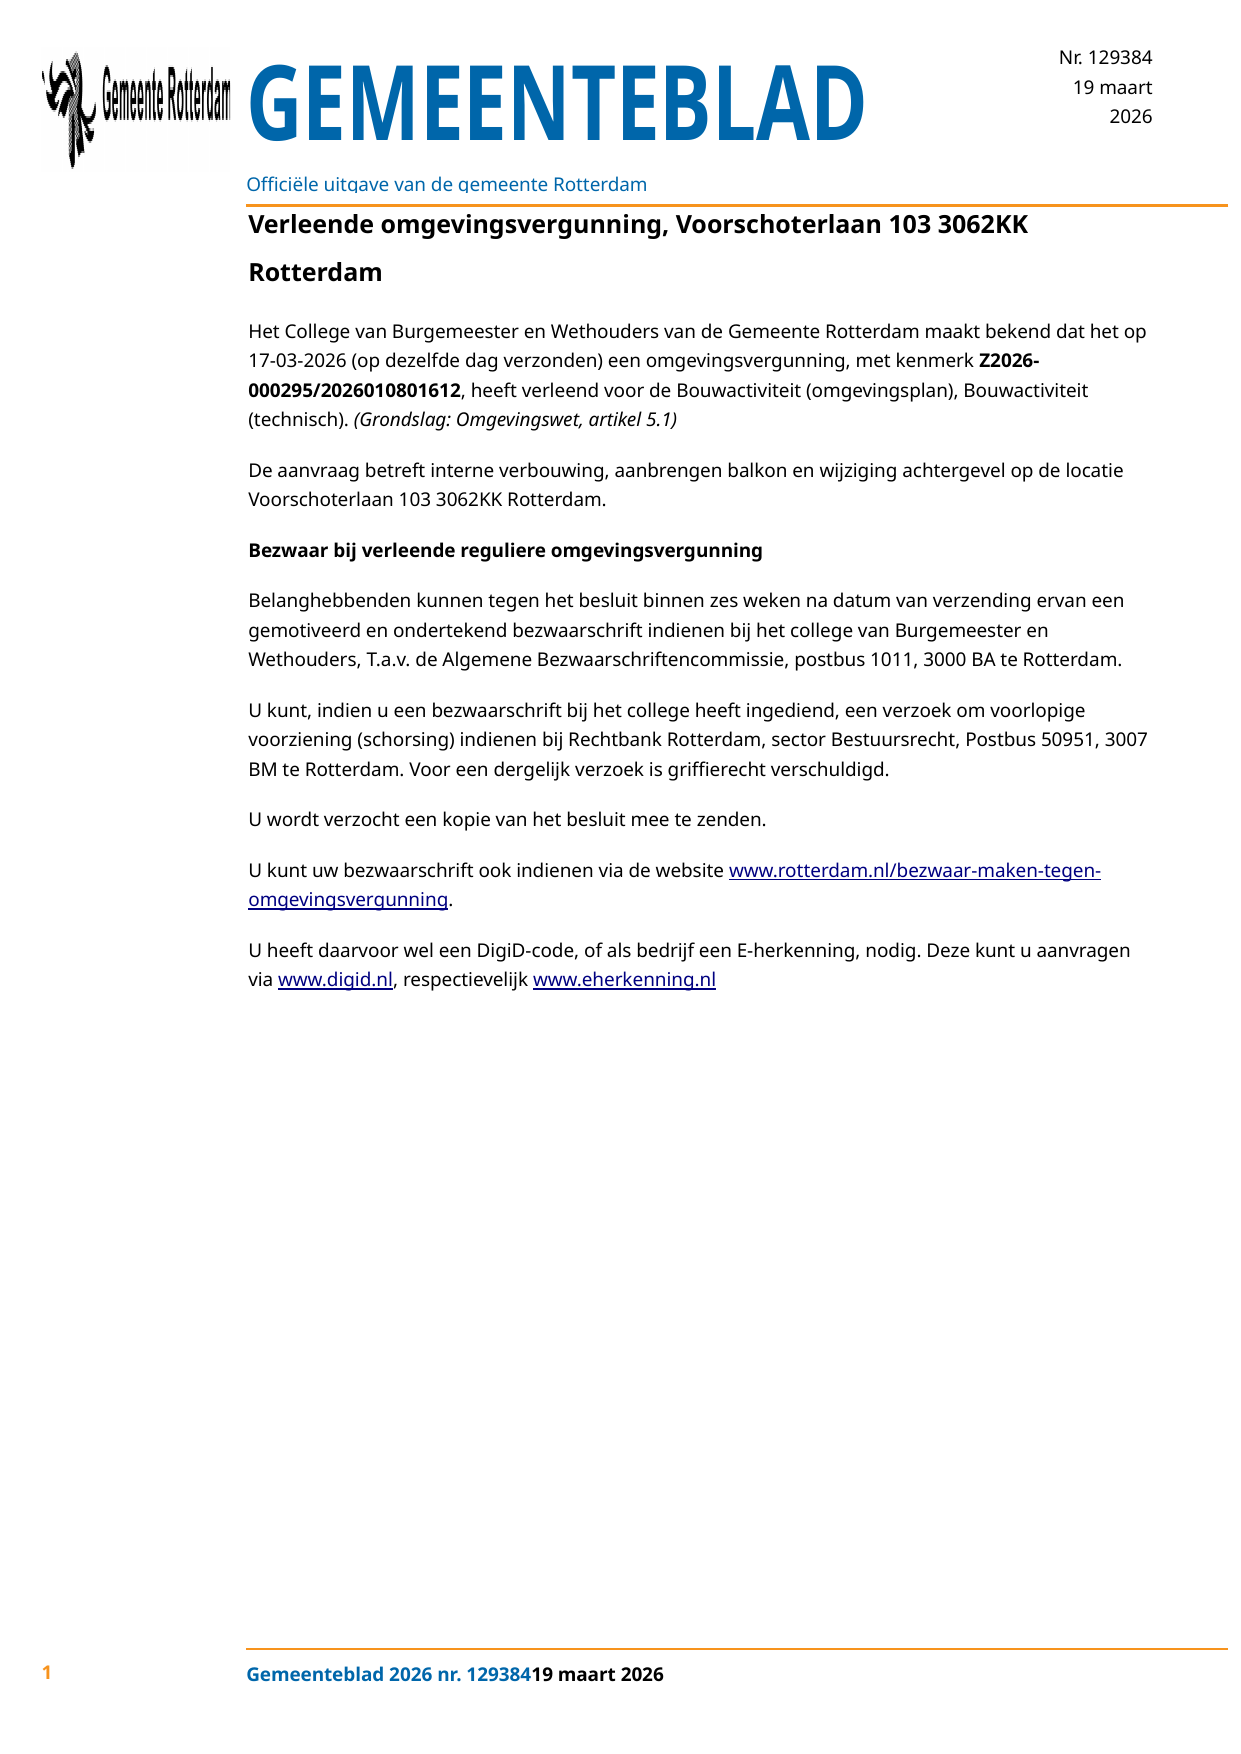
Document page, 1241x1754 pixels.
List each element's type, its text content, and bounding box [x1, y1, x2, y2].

text Het College van Burgemeester en Wethouders van de Gemeente Rotterdam maakt bekend dat het op 17-03-2026 (op dezelfde dag verzonden) een omgevingsvergunning, met kenmerk Z2026-000295/2026010801612, heeft verleend voor de Bouwactiviteit (omgevingsplan), Bouwactiviteit (technisch). (Grondslag: Omgevingswet, artikel 5.1) [248, 318, 1152, 432]
text De aanvraag betreft interne verbouwing, aanbrengen balkon en wijziging achtergevel op de locatie Voorschoterlaan 103 3062KK Rotterdam. [248, 457, 1152, 512]
text U heeft daarvoor wel een DigiD-code, of als bedrijf een E-herkenning, nodig. Deze kunt u aanvragen via www.digid.nl, respectievelijk www.eherkenning.nl [248, 937, 1152, 992]
text Bezwaar bij verleende reguliere omgevingsvergunning [248, 537, 1152, 563]
text U wordt verzocht een kopie van het besluit mee te zenden. [248, 807, 1152, 832]
text Belanghebbenden kunnen tegen het besluit binnen zes weken na datum van verzending ervan een gemotiveerd en ondertekend bezwaarschrift indienen bij het college van Burgemeester en Wethouders, T.a.v. de Algemene Bezwaarschriftencommissie, postbus 1011, 3000 BA te Rotterdam. [248, 587, 1152, 672]
text U kunt uw bezwaarschrift ook indienen via de website www.rotterdam.nl/bezwaar-maken-tegen-omgevingsvergunning. [248, 857, 1152, 912]
text Verleende omgevingsvergunning, Voorschoterlaan 103 3062KK Rotterdam [248, 207, 1152, 288]
picture [41, 47, 231, 172]
text U kunt, indien u een bezwaarschrift bij het college heeft ingediend, een verzoek om voorlopige voorziening (schorsing) indienen bij Rechtbank Rotterdam, sector Bestuursrecht, Postbus 50951, 3007 BM te Rotterdam. Voor een dergelijk verzoek is griffierecht verschuldigd. [248, 697, 1152, 782]
